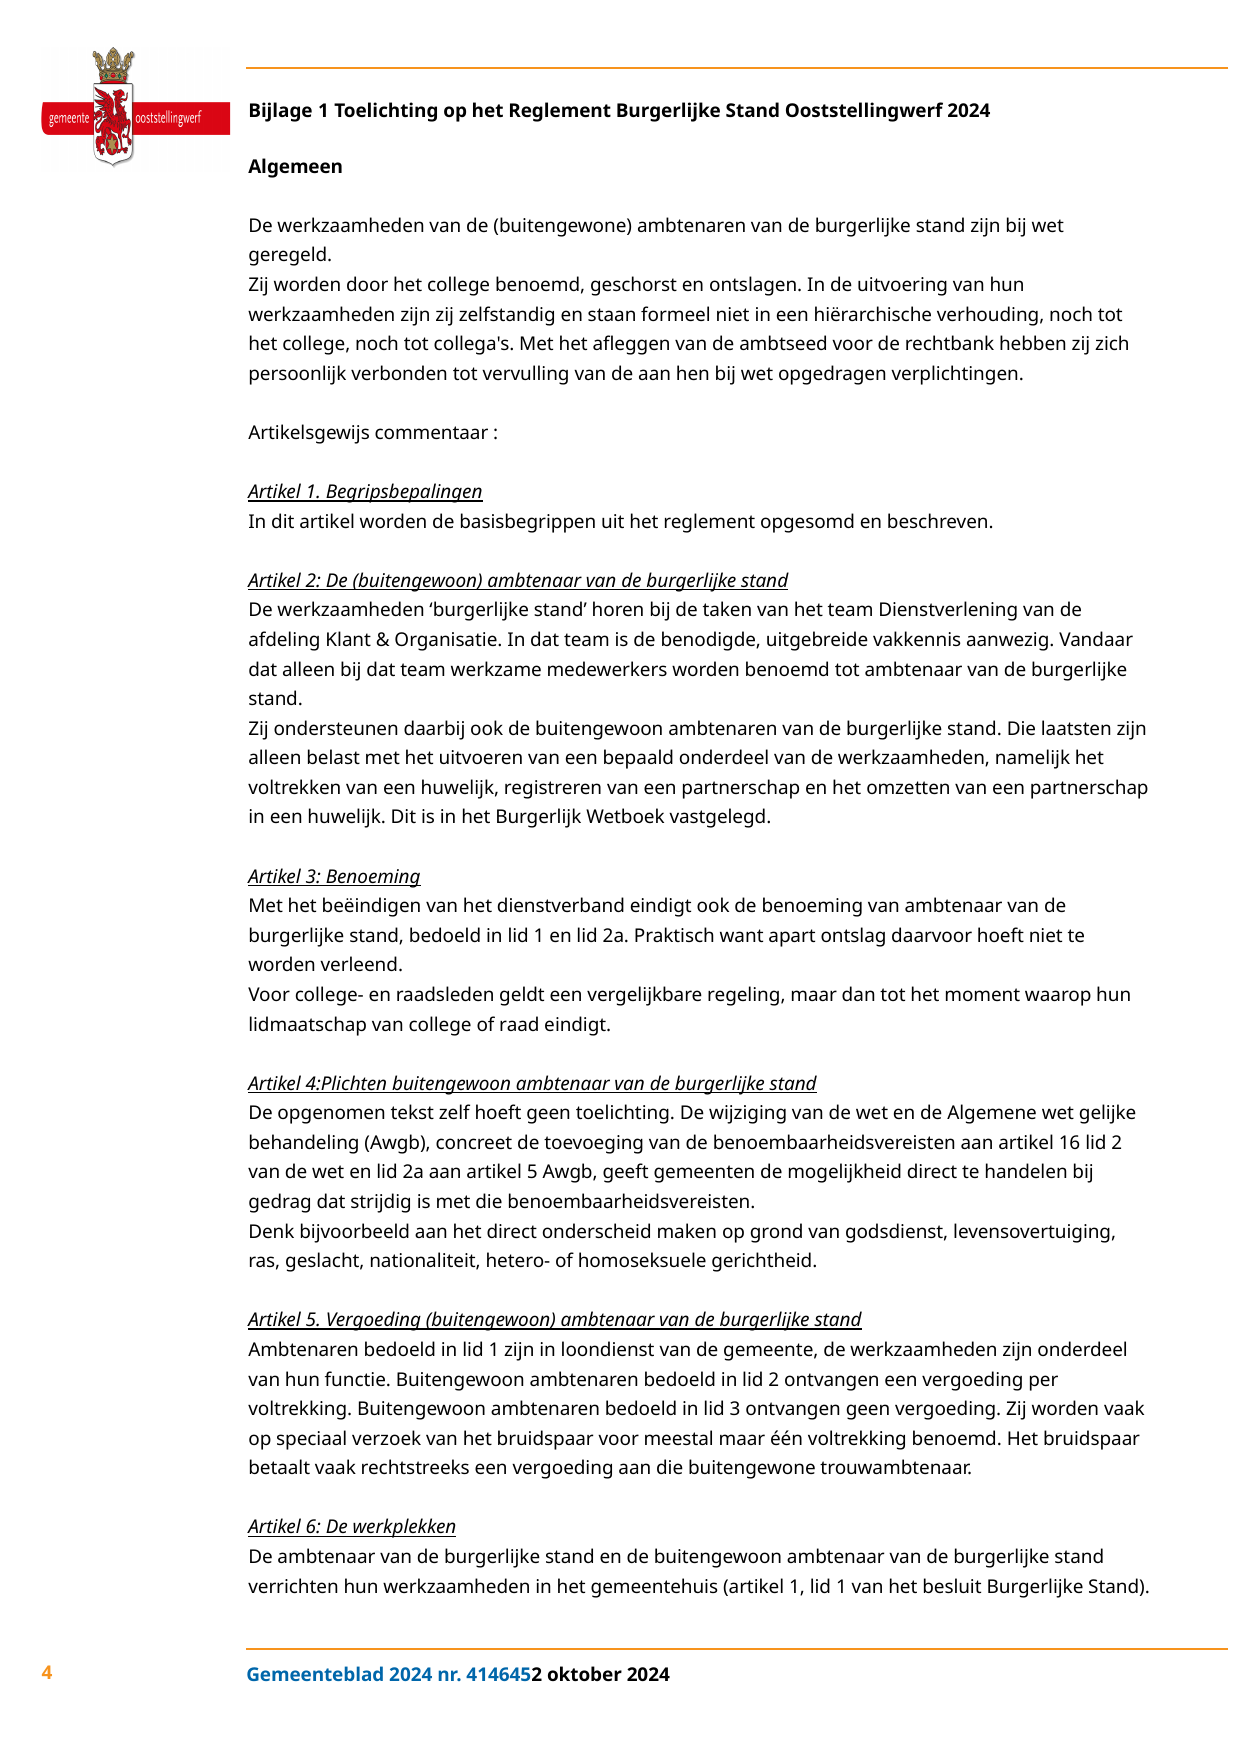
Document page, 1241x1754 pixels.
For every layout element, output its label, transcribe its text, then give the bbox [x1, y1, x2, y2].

text Voor college- en raadsleden geldt een vergelijkbare regeling, maar dan tot het moment waarop hun lidmaatschap van college of raad eindigt. [248, 981, 1152, 1037]
text Denk bijvoorbeeld aan het direct onderscheid maken op grond van godsdienst, levensovertuiging, ras, geslacht, nationaliteit, hetero- of homoseksuele gerichtheid. [248, 1218, 1152, 1273]
text In dit artikel worden de basisbegrippen uit het reglement opgesomd en beschreven. [248, 508, 1152, 534]
text Ambtenaren bedoeld in lid 1 zijn in loondienst van de gemeente, de werkzaamheden zijn onderdeel van hun functie. Buitengewoon ambtenaren bedoeld in lid 2 ontvangen een vergoeding per voltrekking. Buitengewoon ambtenaren bedoeld in lid 3 ontvangen geen vergoeding. Zij worden vaak op speciaal verzoek van het bruidspaar voor meestal maar één voltrekking benoemd. Het bruidspaar betaalt vaak rechtstreeks een vergoeding aan die buitengewone trouwambtenaar. [248, 1336, 1152, 1480]
text Artikel 4:Plichten buitengewoon ambtenaar van de burgerlijke stand [248, 1070, 1152, 1096]
text Artikelsgewijs commentaar : [248, 419, 1152, 445]
text Artikel 1. Begripsbepalingen [248, 478, 1152, 504]
text Met het beëindigen van het dienstverband eindigt ook de benoeming van ambtenaar van de burgerlijke stand, bedoeld in lid 1 en lid 2a. Praktisch want apart ontslag daarvoor hoeft niet te worden verleend. [248, 892, 1152, 977]
text De werkzaamheden ‘burgerlijke stand’ horen bij de taken van het team Dienstverlening van de afdeling Klant & Organisatie. In dat team is de benodigde, uitgebreide vakkennis aanwezig. Vandaar dat alleen bij dat team werkzame medewerkers worden benoemd tot ambtenaar van de burgerlijke stand. [248, 597, 1152, 711]
text Artikel 2: De (buitengewoon) ambtenaar van de burgerlijke stand [248, 567, 1152, 593]
text De werkzaamheden van de (buitengewone) ambtenaren van de burgerlijke stand zijn bij wet geregeld. [248, 212, 1152, 267]
text Zij worden door het college benoemd, geschorst en ontslagen. In de uitvoering van hun werkzaamheden zijn zij zelfstandig en staan formeel niet in een hiërarchische verhouding, noch tot het college, noch tot collega's. Met het afleggen van de ambtseed voor de rechtbank hebben zij zich persoonlijk verbonden tot vervulling van de aan hen bij wet opgedragen verplichtingen. [248, 271, 1152, 386]
text Zij ondersteunen daarbij ook de buitengewoon ambtenaren van de burgerlijke stand. Die laatsten zijn alleen belast met het uitvoeren van een bepaald onderdeel van de werkzaamheden, namelijk het voltrekken van een huwelijk, registreren van een partnerschap en het omzetten van een partnerschap in een huwelijk. Dit is in het Burgerlijk Wetboek vastgelegd. [248, 715, 1152, 829]
text Artikel 5. Vergoeding (buitengewoon) ambtenaar van de burgerlijke stand [248, 1307, 1152, 1332]
text Artikel 6: De werkplekken [248, 1514, 1152, 1539]
text Artikel 3: Benoeming [248, 863, 1152, 889]
picture [41, 47, 231, 172]
text De ambtenaar van de burgerlijke stand en de buitengewoon ambtenaar van de burgerlijke stand verrichten hun werkzaamheden in het gemeentehuis (artikel 1, lid 1 van het besluit Burgerlijke Stand). [248, 1543, 1152, 1599]
text De opgenomen tekst zelf hoeft geen toelichting. De wijziging van de wet en de Algemene wet gelijke behandeling (Awgb), concreet de toevoeging van de benoembaarheidsvereisten aan artikel 16 lid 2 van de wet en lid 2a aan artikel 5 Awgb, geeft gemeenten de mogelijkheid direct te handelen bij gedrag dat strijdig is met die benoembaarheidsvereisten. [248, 1099, 1152, 1214]
text Algemeen [248, 153, 1152, 179]
text Bijlage 1 Toelichting op het Reglement Burgerlijke Stand Ooststellingwerf 2024 [248, 95, 1152, 123]
